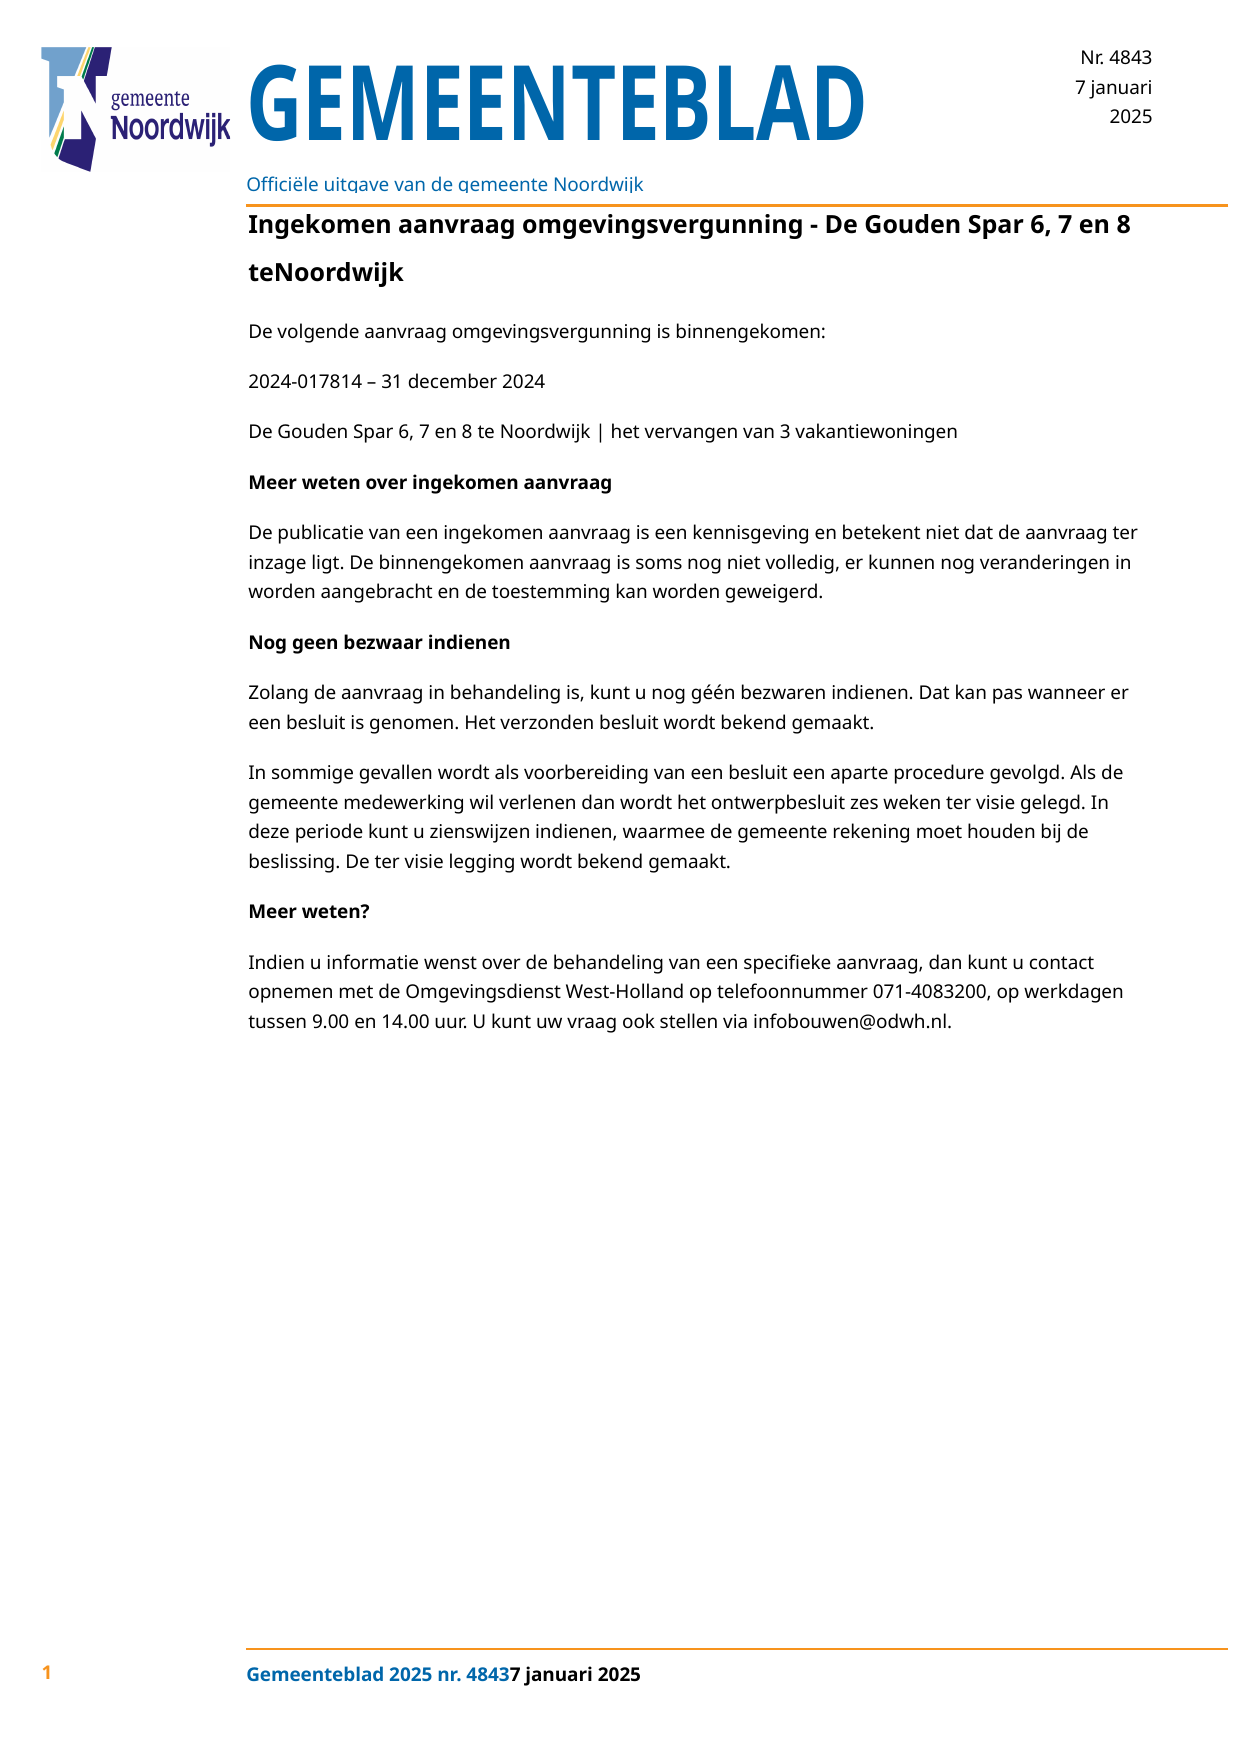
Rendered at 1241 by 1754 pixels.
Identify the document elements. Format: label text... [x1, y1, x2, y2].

text Ingekomen aanvraag omgevingsvergunning - De Gouden Spar 6, 7 en 8 teNoordwijk [248, 207, 1152, 288]
text 2024-017814 – 31 december 2024 [248, 368, 1152, 394]
text In sommige gevallen wordt als voorbereiding van een besluit een aparte procedure gevolgd. Als de gemeente medewerking wil verlenen dan wordt het ontwerpbesluit zes weken ter visie gelegd. In deze periode kunt u zienswijzen indienen, waarmee de gemeente rekening moet houden bij de beslissing. De ter visie legging wordt bekend gemaakt. [248, 759, 1152, 874]
text De publicatie van een ingekomen aanvraag is een kennisgeving en betekent niet dat de aanvraag ter inzage ligt. De binnengekomen aanvraag is soms nog niet volledig, er kunnen nog veranderingen in worden aangebracht en de toestemming kan worden geweigerd. [248, 519, 1152, 604]
text Zolang de aanvraag in behandeling is, kunt u nog géén bezwaren indienen. Dat kan pas wanneer er een besluit is genomen. Het verzonden besluit wordt bekend gemaakt. [248, 679, 1152, 735]
text Meer weten over ingekomen aanvraag [248, 469, 1152, 495]
text De Gouden Spar 6, 7 en 8 te Noordwijk | het vervangen van 3 vakantiewoningen [248, 419, 1152, 444]
text Nog geen bezwaar indienen [248, 629, 1152, 655]
picture [41, 47, 231, 172]
text Indien u informatie wenst over de behandeling van een specifieke aanvraag, dan kunt u contact opnemen met de Omgevingsdienst West-Holland op telefoonnummer 071-4083200, op werkdagen tussen 9.00 en 14.00 uur. U kunt uw vraag ook stellen via infobouwen@odwh.nl. [248, 949, 1152, 1034]
text Meer weten? [248, 899, 1152, 924]
text De volgende aanvraag omgevingsvergunning is binnengekomen: [248, 318, 1152, 344]
